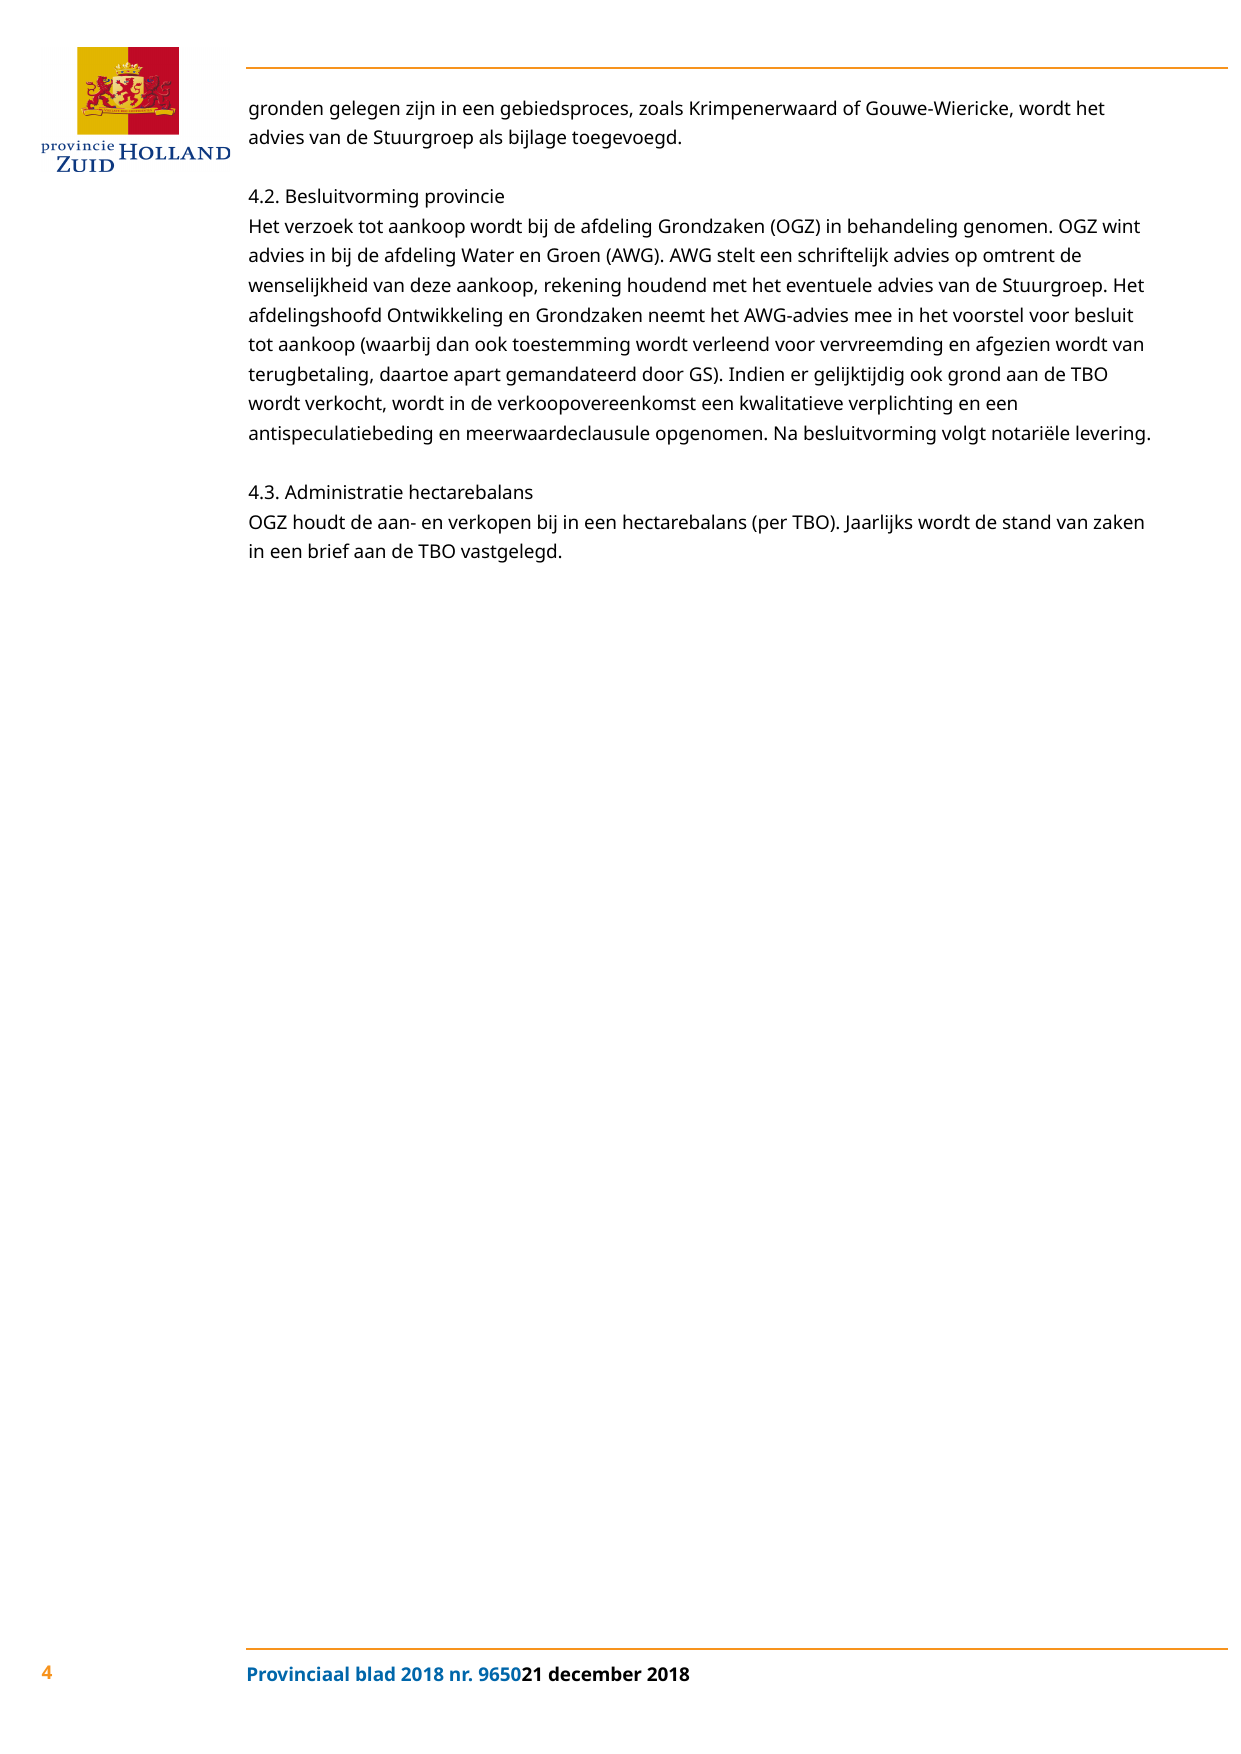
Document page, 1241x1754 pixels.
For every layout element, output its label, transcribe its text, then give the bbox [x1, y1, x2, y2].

picture [41, 47, 231, 172]
text OGZ houdt de aan- en verkopen bij in een hectarebalans (per TBO). Jaarlijks wordt de stand van zaken in een brief aan de TBO vastgelegd. [248, 509, 1152, 564]
text 4.2. Besluitvorming provincie [248, 183, 1152, 209]
text gronden gelegen zijn in een gebiedsproces, zoals Krimpenerwaard of Gouwe-Wiericke, wordt het advies van de Stuurgroep als bijlage toegevoegd. [248, 95, 1152, 150]
text Het verzoek tot aankoop wordt bij de afdeling Grondzaken (OGZ) in behandeling genomen. OGZ wint advies in bij de afdeling Water en Groen (AWG). AWG stelt een schriftelijk advies op omtrent de wenselijkheid van deze aankoop, rekening houdend met het eventuele advies van de Stuurgroep. Het afdelingshoofd Ontwikkeling en Grondzaken neemt het AWG-advies mee in het voorstel voor besluit tot aankoop (waarbij dan ook toestemming wordt verleend voor vervreemding en afgezien wordt van terugbetaling, daartoe apart gemandateerd door GS). Indien er gelijktijdig ook grond aan de TBO wordt verkocht, wordt in de verkoopovereenkomst een kwalitatieve verplichting en een antispeculatiebeding en meerwaardeclausule opgenomen. Na besluitvorming volgt notariële levering. [248, 213, 1152, 446]
text 4.3. Administratie hectarebalans [248, 479, 1152, 505]
